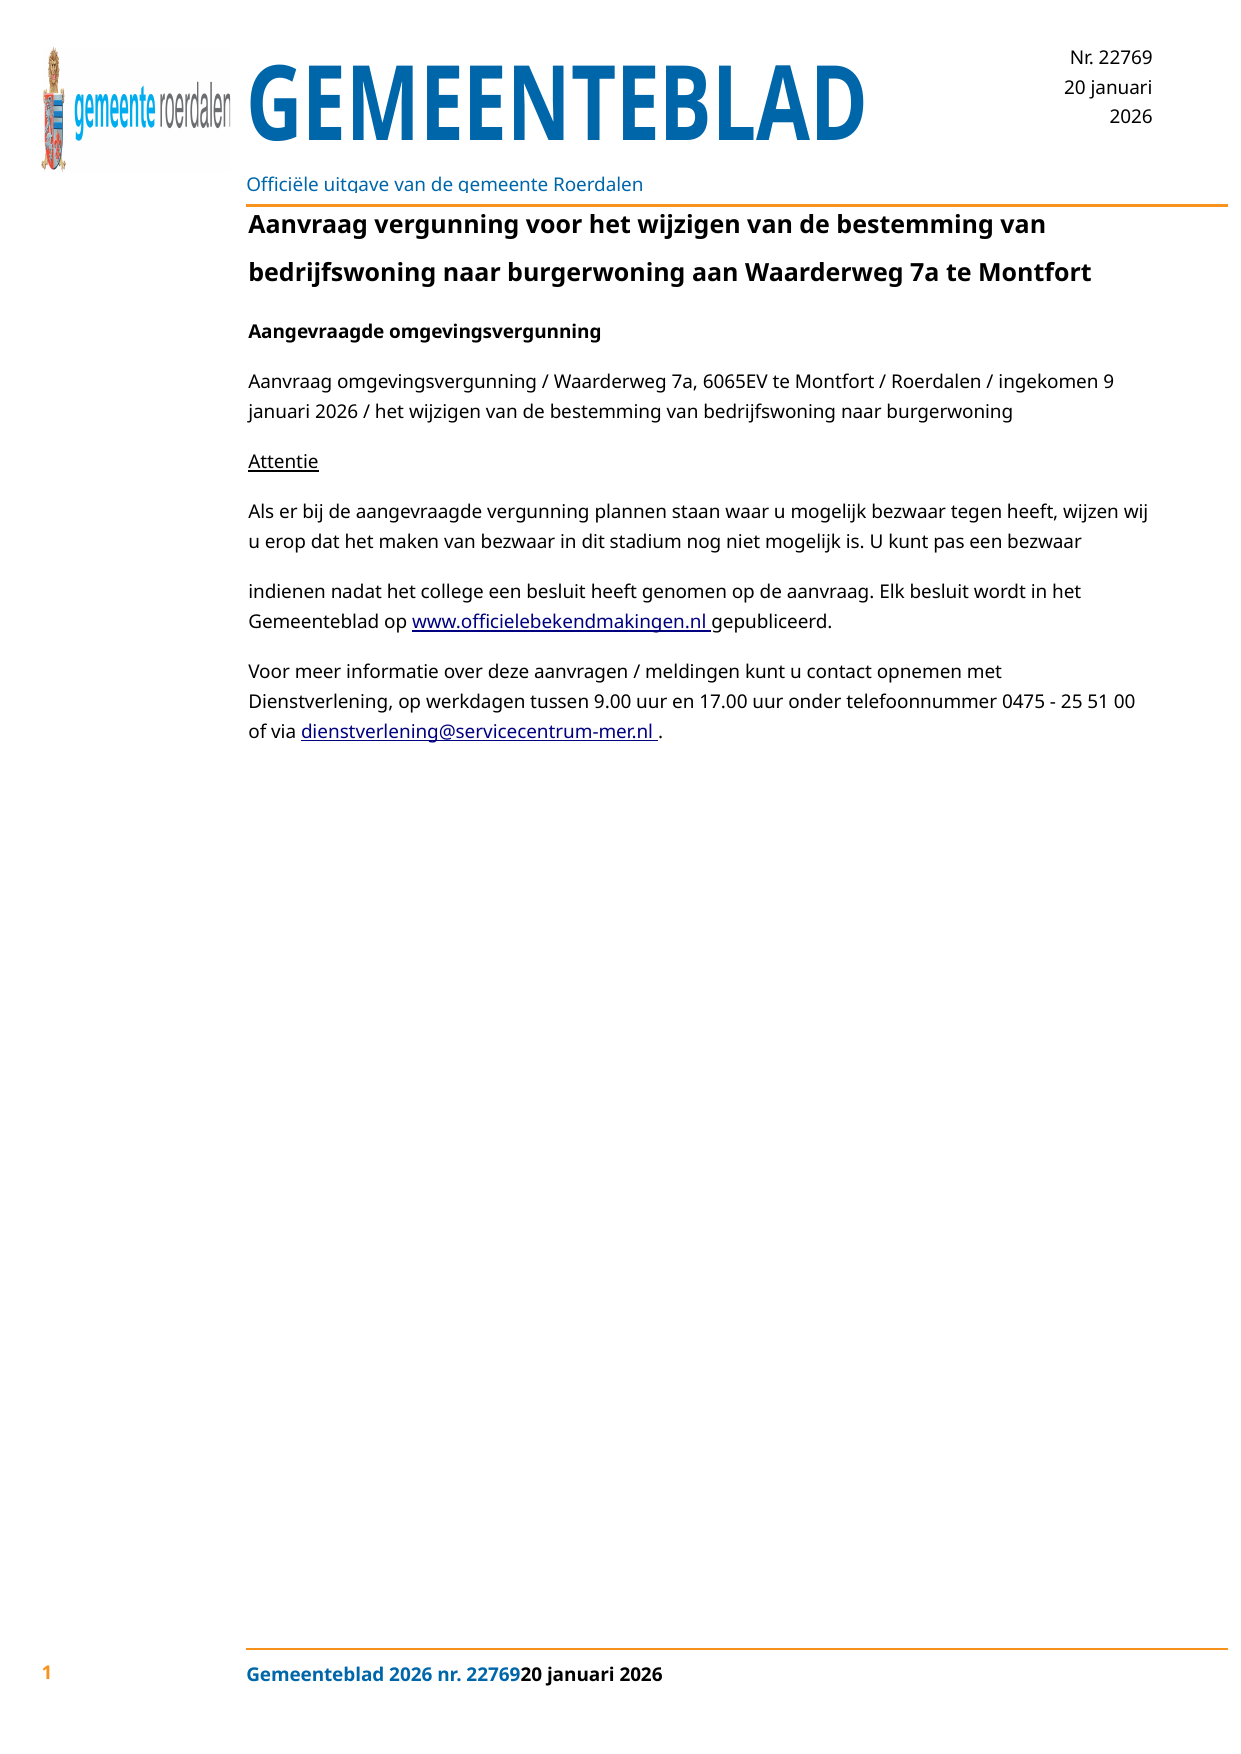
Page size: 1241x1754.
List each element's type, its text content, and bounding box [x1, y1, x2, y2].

text Aanvraag vergunning voor het wijzigen van de bestemming van bedrijfswoning naar burgerwoning aan Waarderweg 7a te Montfort [248, 207, 1152, 288]
text Aanvraag omgevingsvergunning / Waarderweg 7a, 6065EV te Montfort / Roerdalen / ingekomen 9 januari 2026 / het wijzigen van de bestemming van bedrijfswoning naar burgerwoning [248, 368, 1152, 424]
text Als er bij de aangevraagde vergunning plannen staan waar u mogelijk bezwaar tegen heeft, wijzen wij u erop dat het maken van bezwaar in dit stadium nog niet mogelijk is. U kunt pas een bezwaar [248, 499, 1152, 554]
text Attentie [248, 448, 1152, 474]
picture [41, 47, 231, 172]
text Voor meer informatie over deze aanvragen / meldingen kunt u contact opnemen met Dienstverlening, op werkdagen tussen 9.00 uur en 17.00 uur onder telefoonnummer 0475 - 25 51 00 of via dienstverlening@servicecentrum-mer.nl . [248, 659, 1152, 744]
text indienen nadat het college een besluit heeft genomen op de aanvraag. Elk besluit wordt in het Gemeenteblad op www.officielebekendmakingen.nl gepubliceerd. [248, 579, 1152, 634]
text Aangevraagde omgevingsvergunning [248, 318, 1152, 344]
